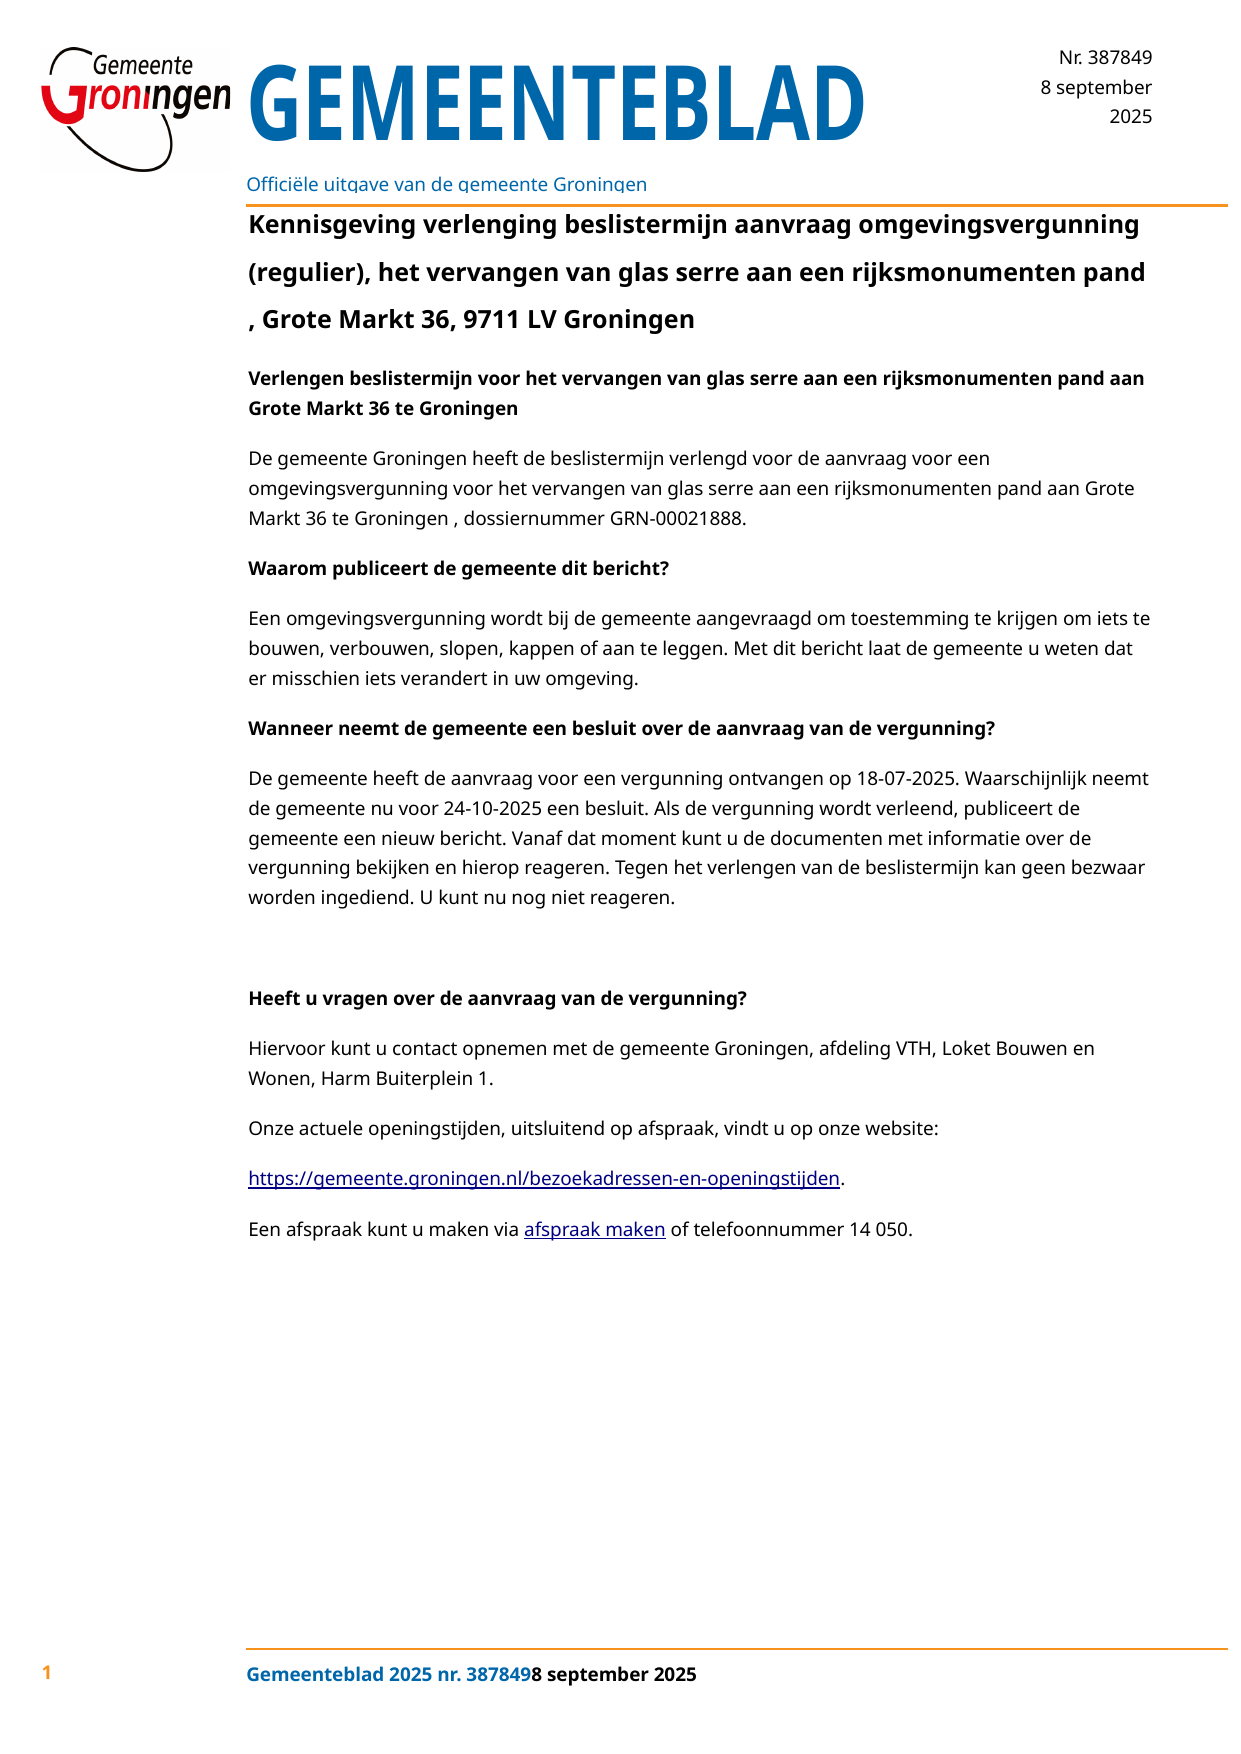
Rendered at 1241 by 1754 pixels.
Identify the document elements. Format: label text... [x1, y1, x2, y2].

text De gemeente Groningen heeft de beslistermijn verlengd voor de aanvraag voor een omgevingsvergunning voor het vervangen van glas serre aan een rijksmonumenten pand aan Grote Markt 36 te Groningen , dossiernummer GRN-00021888. [248, 446, 1152, 530]
picture [41, 47, 231, 172]
text Onze actuele openingstijden, uitsluitend op afspraak, vindt u op onze website: [248, 1115, 1152, 1141]
text https://gemeente.groningen.nl/bezoekadressen-en-openingstijden. [248, 1166, 1152, 1191]
text Heeft u vragen over de aanvraag van de vergunning? [248, 985, 1152, 1010]
text Wanneer neemt de gemeente een besluit over de aanvraag van de vergunning? [248, 715, 1152, 741]
text Verlengen beslistermijn voor het vervangen van glas serre aan een rijksmonumenten pand aan Grote Markt 36 te Groningen [248, 366, 1152, 421]
text De gemeente heeft de aanvraag voor een vergunning ontvangen op 18-07-2025. Waarschijnlijk neemt de gemeente nu voor 24-10-2025 een besluit. Als de vergunning wordt verleend, publiceert de gemeente een nieuw bericht. Vanaf dat moment kunt u de documenten met informatie over de vergunning bekijken en hierop reageren. Tegen het verlengen van de beslistermijn kan geen bezwaar worden ingediend. U kunt nu nog niet reageren. [248, 766, 1152, 909]
text Waarom publiceert de gemeente dit bericht? [248, 555, 1152, 581]
text Een afspraak kunt u maken via afspraak maken of telefoonnummer 14 050. [248, 1216, 1152, 1242]
text Een omgevingsvergunning wordt bij de gemeente aangevraagd om toestemming te krijgen om iets te bouwen, verbouwen, slopen, kappen of aan te leggen. Met dit bericht laat de gemeente u weten dat er misschien iets verandert in uw omgeving. [248, 606, 1152, 690]
text Hiervoor kunt u contact opnemen met de gemeente Groningen, afdeling VTH, Loket Bouwen en Wonen, Harm Buiterplein 1. [248, 1035, 1152, 1090]
text Kennisgeving verlenging beslistermijn aanvraag omgevingsvergunning (regulier), het vervangen van glas serre aan een rijksmonumenten pand , Grote Markt 36, 9711 LV Groningen [248, 207, 1152, 336]
